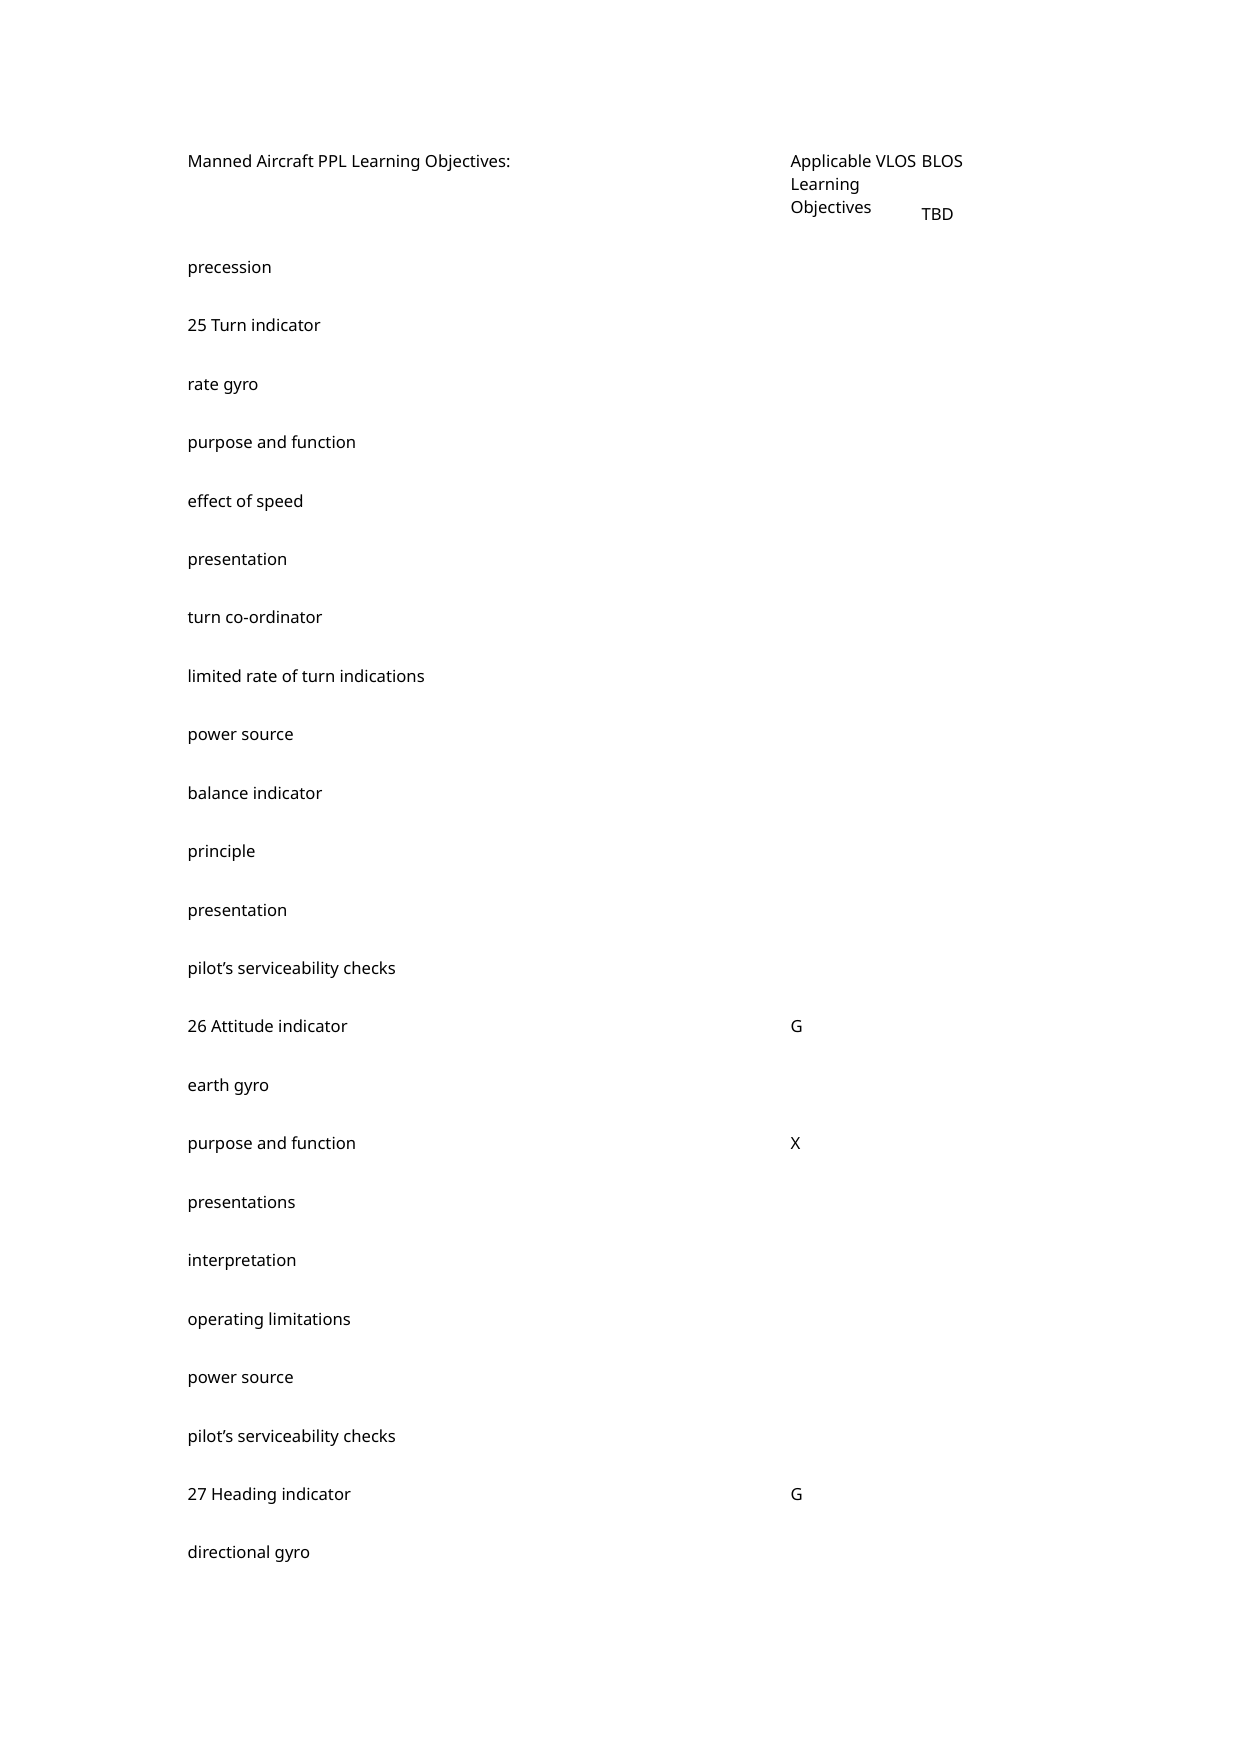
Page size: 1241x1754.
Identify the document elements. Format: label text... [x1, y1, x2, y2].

table_header BLOS TBD [921, 150, 1053, 255]
table_cell principle [188, 840, 790, 898]
table_cell [790, 957, 921, 1015]
table_cell [921, 1424, 1053, 1483]
table_cell [790, 548, 921, 606]
table_cell [921, 372, 1053, 431]
table_cell interpretation [188, 1249, 790, 1307]
table_cell [790, 1249, 921, 1307]
table_cell presentation [188, 548, 790, 606]
table_cell presentations [188, 1190, 790, 1249]
table_cell [921, 781, 1053, 840]
table_cell [921, 840, 1053, 898]
table_cell purpose and function [188, 431, 790, 489]
table_cell [921, 431, 1053, 489]
table_cell directional gyro [188, 1541, 790, 1599]
table_cell [790, 1424, 921, 1483]
table_cell G [790, 1483, 921, 1541]
table_cell [790, 606, 921, 664]
table_cell balance indicator [188, 781, 790, 840]
table_cell [921, 314, 1053, 372]
table_cell pilot’s serviceability checks [188, 957, 790, 1015]
table_cell [790, 1541, 921, 1599]
table_cell [921, 1074, 1053, 1132]
table_cell [921, 255, 1053, 314]
table_cell [790, 898, 921, 957]
table_cell purpose and function [188, 1132, 790, 1190]
table_cell limited rate of turn indications [188, 665, 790, 723]
table_cell earth gyro [188, 1074, 790, 1132]
table_cell [790, 1307, 921, 1366]
table_cell turn co-ordinator [188, 606, 790, 664]
table_header Manned Aircraft PPL Learning Objectives: [188, 150, 790, 255]
table_cell [790, 314, 921, 372]
table_cell effect of speed [188, 489, 790, 548]
table_cell 25 Turn indicator [188, 314, 790, 372]
table_cell [790, 372, 921, 431]
table_cell 26 Attitude indicator [188, 1015, 790, 1073]
table_cell presentation [188, 898, 790, 957]
table_cell [921, 1132, 1053, 1190]
table_cell pilot’s serviceability checks [188, 1424, 790, 1483]
table_cell [790, 489, 921, 548]
table_cell [921, 957, 1053, 1015]
table_cell power source [188, 1366, 790, 1424]
table_cell [790, 1190, 921, 1249]
table_cell operating limitations [188, 1307, 790, 1366]
table_cell [921, 489, 1053, 548]
table_header Applicable VLOS Learning Objectives [790, 150, 921, 255]
table_cell [921, 665, 1053, 723]
table_cell [790, 723, 921, 781]
table_cell [921, 548, 1053, 606]
table_cell [790, 1366, 921, 1424]
table_cell [921, 606, 1053, 664]
table_cell power source [188, 723, 790, 781]
table_cell precession [188, 255, 790, 314]
table_cell [921, 1249, 1053, 1307]
table_cell [790, 781, 921, 840]
table_cell [790, 840, 921, 898]
table_cell [921, 1541, 1053, 1599]
table_cell 27 Heading indicator [188, 1483, 790, 1541]
table_cell [921, 1015, 1053, 1073]
table_cell [921, 898, 1053, 957]
table_cell X [790, 1132, 921, 1190]
table_cell [921, 723, 1053, 781]
table_cell [790, 431, 921, 489]
table_cell [921, 1483, 1053, 1541]
table_cell [790, 1074, 921, 1132]
table_cell G [790, 1015, 921, 1073]
table_cell [790, 255, 921, 314]
table_cell [790, 665, 921, 723]
table_cell [921, 1307, 1053, 1366]
table_cell [921, 1366, 1053, 1424]
table_cell [921, 1190, 1053, 1249]
table_cell rate gyro [188, 372, 790, 431]
